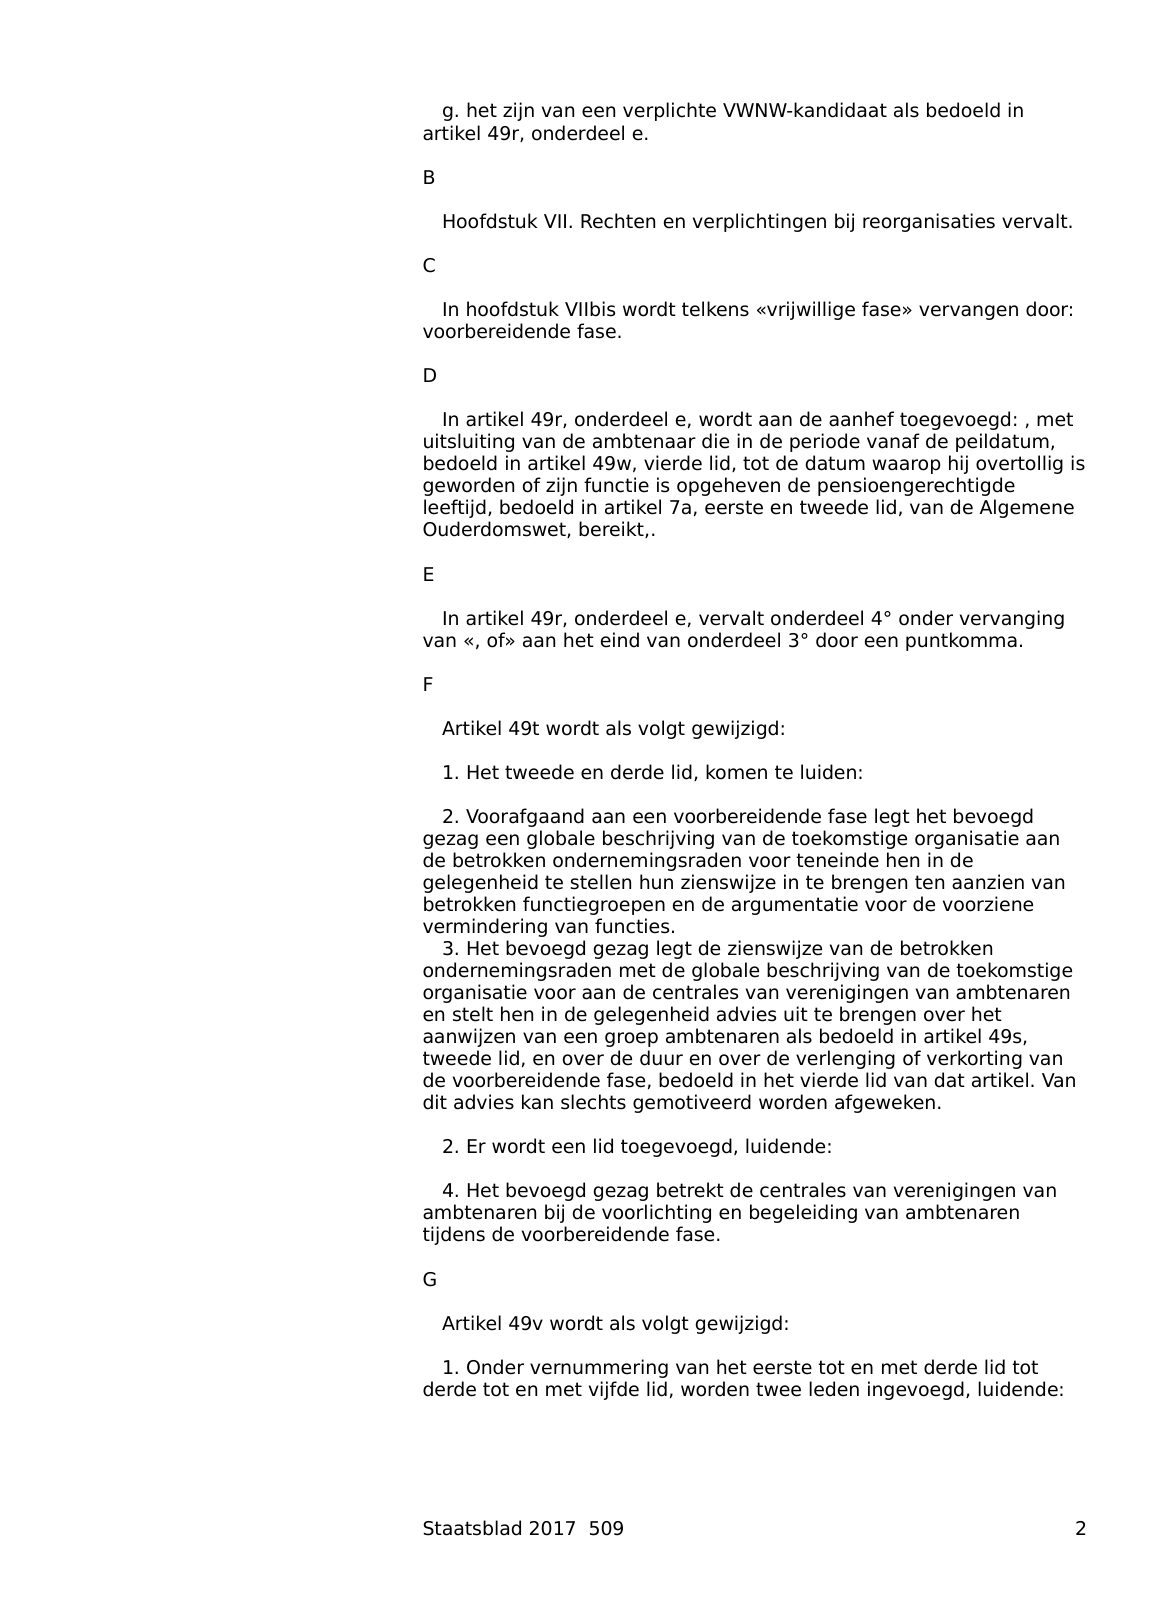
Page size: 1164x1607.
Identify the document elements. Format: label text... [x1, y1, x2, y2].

text Artikel 49t wordt als volgt gewijzigd: [422, 718, 1087, 740]
text 4. Het bevoegd gezag betrekt de centrales van verenigingen van ambtenaren bij de voorlichting en begeleiding van ambtenaren tijdens de voorbereidende fase. [422, 1180, 1087, 1246]
text g. het zijn van een verplichte VWNW-kandidaat als bedoeld in artikel 49r, onderdeel e. [422, 100, 1087, 144]
text 2. Er wordt een lid toegevoegd, luidende: [422, 1136, 1087, 1158]
text E [422, 563, 1087, 585]
text D [422, 365, 1087, 387]
text 1. Het tweede en derde lid, komen te luiden: [422, 762, 1087, 784]
text 1. Onder vernummering van het eerste tot en met derde lid tot derde tot en met vijfde lid, worden twee leden ingevoegd, luidende: [422, 1357, 1087, 1401]
text Artikel 49v wordt als volgt gewijzigd: [422, 1313, 1087, 1334]
text In artikel 49r, onderdeel e, vervalt onderdeel 4° onder vervanging van «, of» aan het eind van onderdeel 3° door een puntkomma. [422, 608, 1087, 652]
text B [422, 167, 1087, 188]
text F [422, 674, 1087, 696]
text 2. Voorafgaand aan een voorbereidende fase legt het bevoegd gezag een globale beschrijving van de toekomstige organisatie aan de betrokken ondernemingsraden voor teneinde hen in de gelegenheid te stellen hun zienswijze in te brengen ten aanzien van betrokken functiegroepen en de argumentatie voor de voorziene vermindering van functies. [422, 806, 1087, 938]
text Hoofdstuk VII. Rechten en verplichtingen bij reorganisaties vervalt. [422, 211, 1087, 233]
text C [422, 255, 1087, 277]
text In artikel 49r, onderdeel e, wordt aan de aanhef toegevoegd: , met uitsluiting van de ambtenaar die in de periode vanaf de peildatum, bedoeld in artikel 49w, vierde lid, tot de datum waarop hij overtollig is geworden of zijn functie is opgeheven de pensioengerechtigde leeftijd, bedoeld in artikel 7a, eerste en tweede lid, van de Algemene Ouderdomswet, bereikt,. [422, 409, 1087, 541]
text 3. Het bevoegd gezag legt de zienswijze van de betrokken ondernemingsraden met de globale beschrijving van de toekomstige organisatie voor aan de centrales van verenigingen van ambtenaren en stelt hen in de gelegenheid advies uit te brengen over het aanwijzen van een groep ambtenaren als bedoeld in artikel 49s, tweede lid, en over de duur en over de verlenging of verkorting van de voorbereidende fase, bedoeld in het vierde lid van dat artikel. Van dit advies kan slechts gemotiveerd worden afgeweken. [422, 938, 1087, 1114]
text In hoofdstuk VIIbis wordt telkens «vrijwillige fase» vervangen door: voorbereidende fase. [422, 299, 1087, 343]
text G [422, 1268, 1087, 1290]
